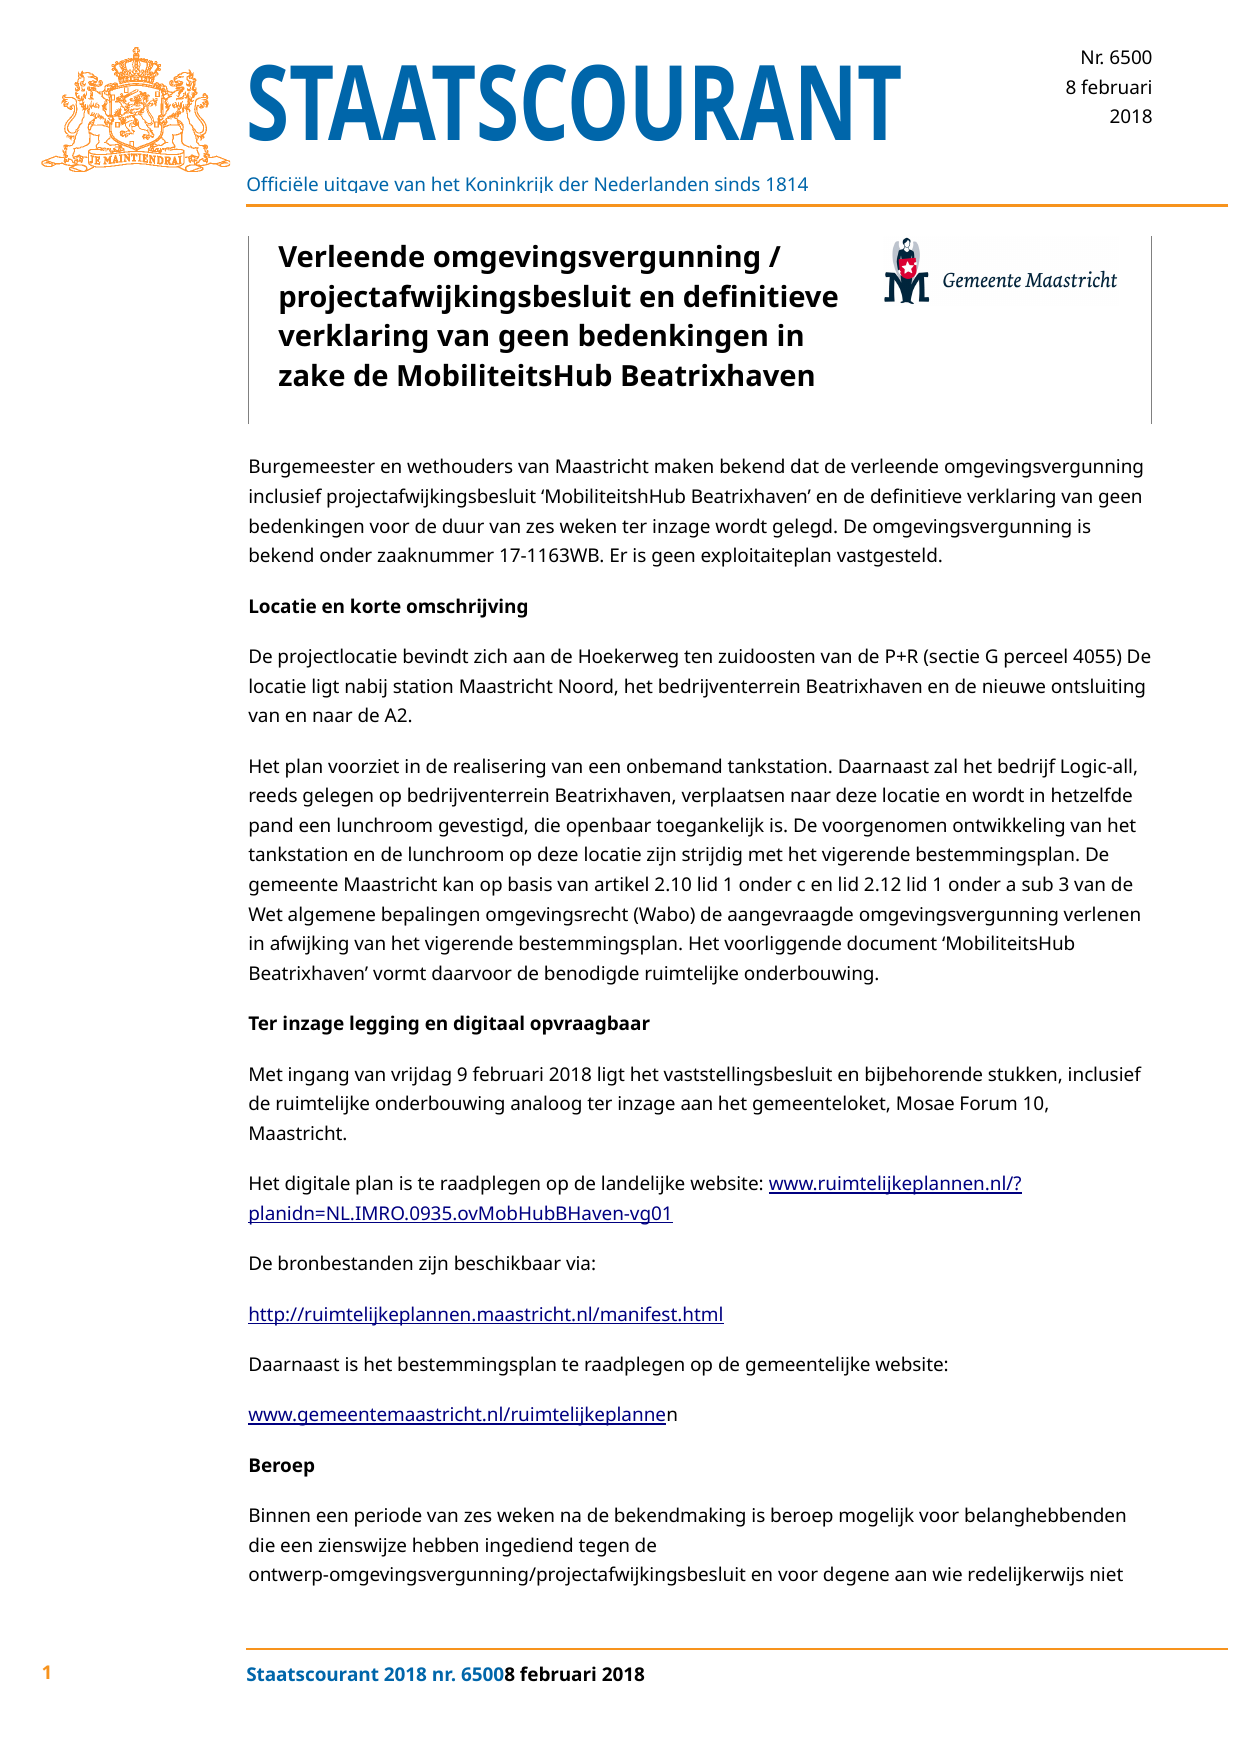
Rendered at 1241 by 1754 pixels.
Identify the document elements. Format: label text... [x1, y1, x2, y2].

text Binnen een periode van zes weken na de bekendmaking is beroep mogelijk voor belanghebbenden die een zienswijze hebben ingediend tegen de ontwerp-omgevingsvergunning/projectafwijkingsbesluit en voor degene aan wie redelijkerwijs niet [248, 1502, 1152, 1587]
text Het plan voorziet in de realisering van een onbemand tankstation. Daarnaast zal het bedrijf Logic-all, reeds gelegen op bedrijventerrein Beatrixhaven, verplaatsen naar deze locatie en wordt in hetzelfde pand een lunchroom gevestigd, die openbaar toegankelijk is. De voorgenomen ontwikkeling van het tankstation en de lunchroom op deze locatie zijn strijdig met het vigerende bestemmingsplan. De gemeente Maastricht kan op basis van artikel 2.10 lid 1 onder c en lid 2.12 lid 1 onder a sub 3 van de Wet algemene bepalingen omgevingsrecht (Wabo) de aangevraagde omgevingsvergunning verlenen in afwijking van het vigerende bestemmingsplan. Het voorliggende document ‘MobiliteitsHub Beatrixhaven’ vormt daarvoor de benodigde ruimtelijke onderbouwing. [248, 753, 1152, 986]
table_header [850, 236, 1151, 424]
text De projectlocatie bevindt zich aan de Hoekerweg ten zuidoosten van de P+R (sectie G perceel 4055) De locatie ligt nabij station Maastricht Noord, het bedrijventerrein Beatrixhaven en de nieuwe ontsluiting van en naar de A2. [248, 643, 1152, 728]
text http://ruimtelijkeplannen.maastricht.nl/manifest.html [248, 1301, 1152, 1326]
picture [41, 47, 231, 172]
text Beroep [248, 1452, 1152, 1478]
table_header Verleende omgevingsvergunning / projectafwijkingsbesluit en definitieve verklaring van geen bedenkingen in zake de MobiliteitsHub Beatrixhaven [249, 236, 850, 424]
text Burgemeester en wethouders van Maastricht maken bekend dat de verleende omgevingsvergunning inclusief projectafwijkingsbesluit ‘MobiliteitshHub Beatrixhaven’ en de definitieve verklaring van geen bedenkingen voor de duur van zes weken ter inzage wordt gelegd. De omgevingsvergunning is bekend onder zaaknummer 17-1163WB. Er is geen exploitaiteplan vastgesteld. [248, 454, 1152, 568]
text Locatie en korte omschrijving [248, 593, 1152, 618]
text Met ingang van vrijdag 9 februari 2018 ligt het vaststellingsbesluit en bijbehorende stukken, inclusief de ruimtelijke onderbouwing analoog ter inzage aan het gemeenteloket, Mosae Forum 10, Maastricht. [248, 1061, 1152, 1146]
text Ter inzage legging en digitaal opvraagbaar [248, 1010, 1152, 1036]
text Daarnaast is het bestemmingsplan te raadplegen op de gemeentelijke website: [248, 1351, 1152, 1377]
text Het digitale plan is te raadplegen op de landelijke website: www.ruimtelijkeplannen.nl/?planidn=NL.IMRO.0935.ovMobHubBHaven-vg01 [248, 1170, 1152, 1226]
text De bronbestanden zijn beschikbaar via: [248, 1250, 1152, 1276]
text www.gemeentemaastricht.nl/ruimtelijkeplannen [248, 1402, 1152, 1427]
picture [882, 236, 1119, 306]
